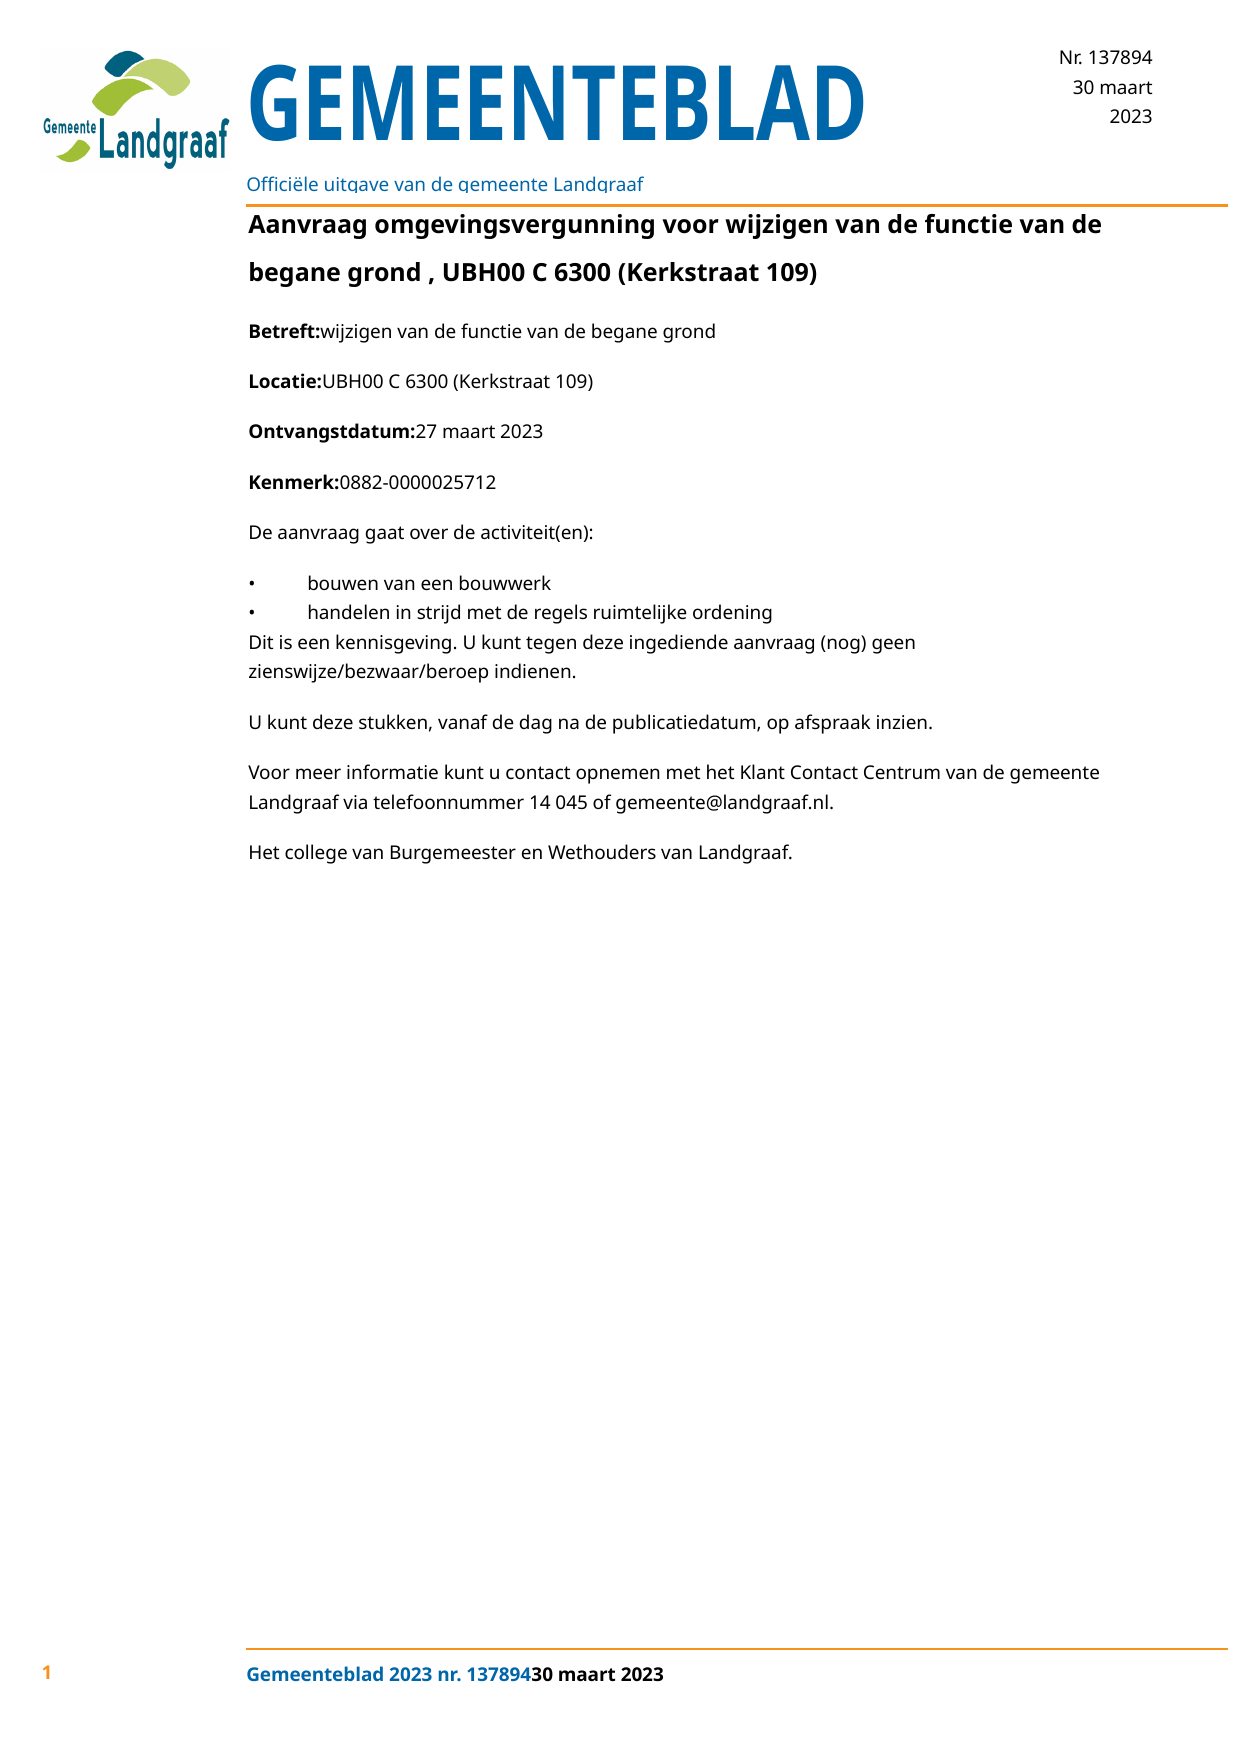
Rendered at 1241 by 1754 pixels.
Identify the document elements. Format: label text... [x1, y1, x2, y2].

picture [41, 47, 231, 172]
text Dit is een kennisgeving. U kunt tegen deze ingediende aanvraag (nog) geen zienswijze/bezwaar/beroep indienen. [248, 629, 1152, 684]
text Kenmerk:0882-0000025712 [248, 469, 1152, 495]
text De aanvraag gaat over de activiteit(en): [248, 519, 1152, 545]
text Aanvraag omgevingsvergunning voor wijzigen van de functie van de begane grond , UBH00 C 6300 (Kerkstraat 109) [248, 207, 1152, 288]
list bouwen van een bouwwerk [248, 570, 1152, 596]
text Voor meer informatie kunt u contact opnemen met het Klant Contact Centrum van de gemeente Landgraaf via telefoonnummer 14 045 of gemeente@landgraaf.nl. [248, 759, 1152, 815]
text Ontvangstdatum:27 maart 2023 [248, 419, 1152, 444]
text U kunt deze stukken, vanaf de dag na de publicatiedatum, op afspraak inzien. [248, 709, 1152, 735]
list handelen in strijd met de regels ruimtelijke ordening [248, 599, 1152, 625]
text Locatie:UBH00 C 6300 (Kerkstraat 109) [248, 368, 1152, 394]
text Het college van Burgemeester en Wethouders van Landgraaf. [248, 839, 1152, 865]
text Betreft:wijzigen van de functie van de begane grond [248, 318, 1152, 344]
